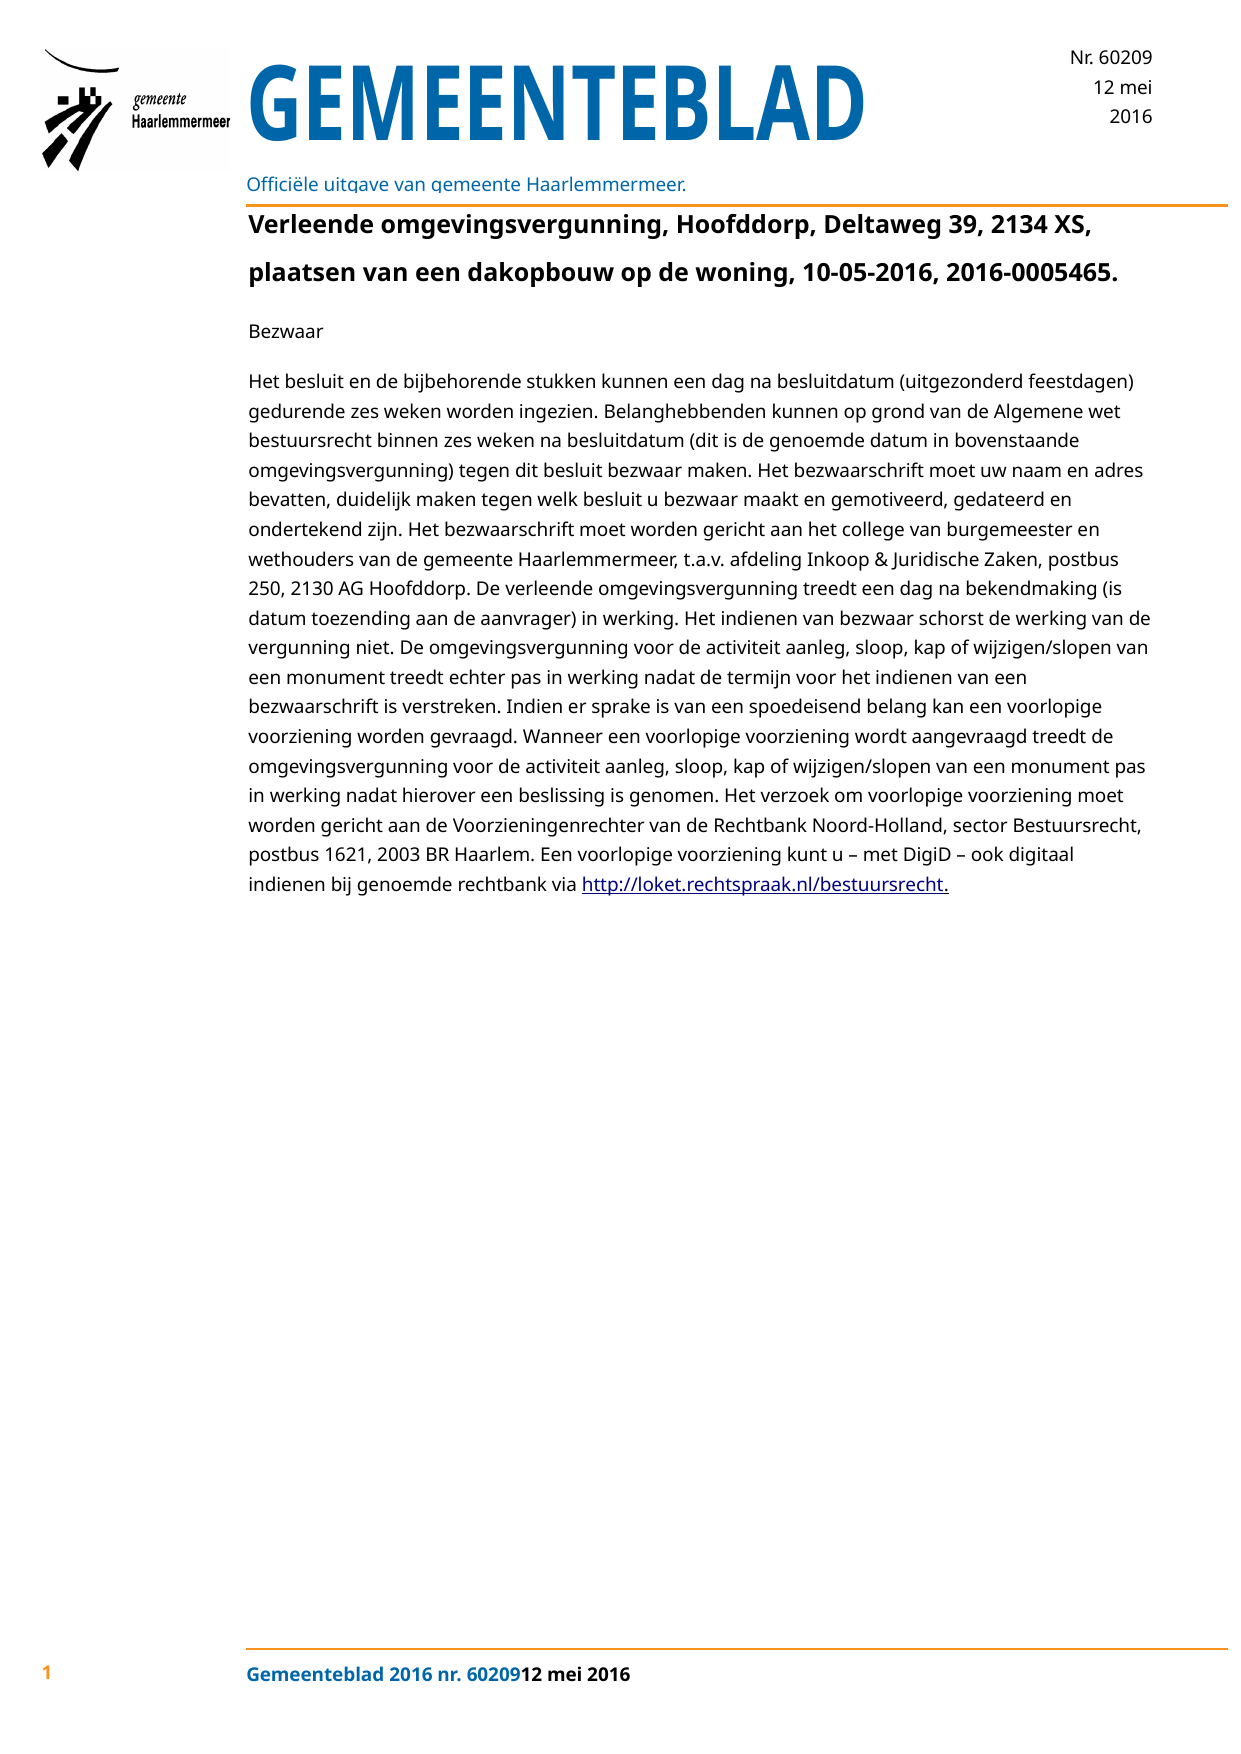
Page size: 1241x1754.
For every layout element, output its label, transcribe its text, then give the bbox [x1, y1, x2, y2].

text Verleende omgevingsvergunning, Hoofddorp, Deltaweg 39, 2134 XS, plaatsen van een dakopbouw op de woning, 10-05-2016, 2016-0005465. [248, 207, 1152, 288]
picture [41, 47, 231, 172]
text Het besluit en de bijbehorende stukken kunnen een dag na besluitdatum (uitgezonderd feestdagen) gedurende zes weken worden ingezien. Belanghebbenden kunnen op grond van de Algemene wet bestuursrecht binnen zes weken na besluitdatum (dit is de genoemde datum in bovenstaande omgevingsvergunning) tegen dit besluit bezwaar maken. Het bezwaarschrift moet uw naam en adres bevatten, duidelijk maken tegen welk besluit u bezwaar maakt en gemotiveerd, gedateerd en ondertekend zijn. Het bezwaarschrift moet worden gericht aan het college van burgemeester en wethouders van de gemeente Haarlemmermeer, t.a.v. afdeling Inkoop & Juridische Zaken, postbus 250, 2130 AG Hoofddorp. De verleende omgevingsvergunning treedt een dag na bekendmaking (is datum toezending aan de aanvrager) in werking. Het indienen van bezwaar schorst de werking van de vergunning niet. De omgevingsvergunning voor de activiteit aanleg, sloop, kap of wijzigen/slopen van een monument treedt echter pas in werking nadat de termijn voor het indienen van een bezwaarschrift is verstreken. Indien er sprake is van een spoedeisend belang kan een voorlopige voorziening worden gevraagd. Wanneer een voorlopige voorziening wordt aangevraagd treedt de omgevingsvergunning voor de activiteit aanleg, sloop, kap of wijzigen/slopen van een monument pas in werking nadat hierover een beslissing is genomen. Het verzoek om voorlopige voorziening moet worden gericht aan de Voorzieningenrechter van de Rechtbank Noord-Holland, sector Bestuursrecht, postbus 1621, 2003 BR Haarlem. Een voorlopige voorziening kunt u – met DigiD – ook digitaal indienen bij genoemde rechtbank via http://loket.rechtspraak.nl/bestuursrecht. [248, 368, 1152, 897]
text Bezwaar [248, 318, 1152, 344]
